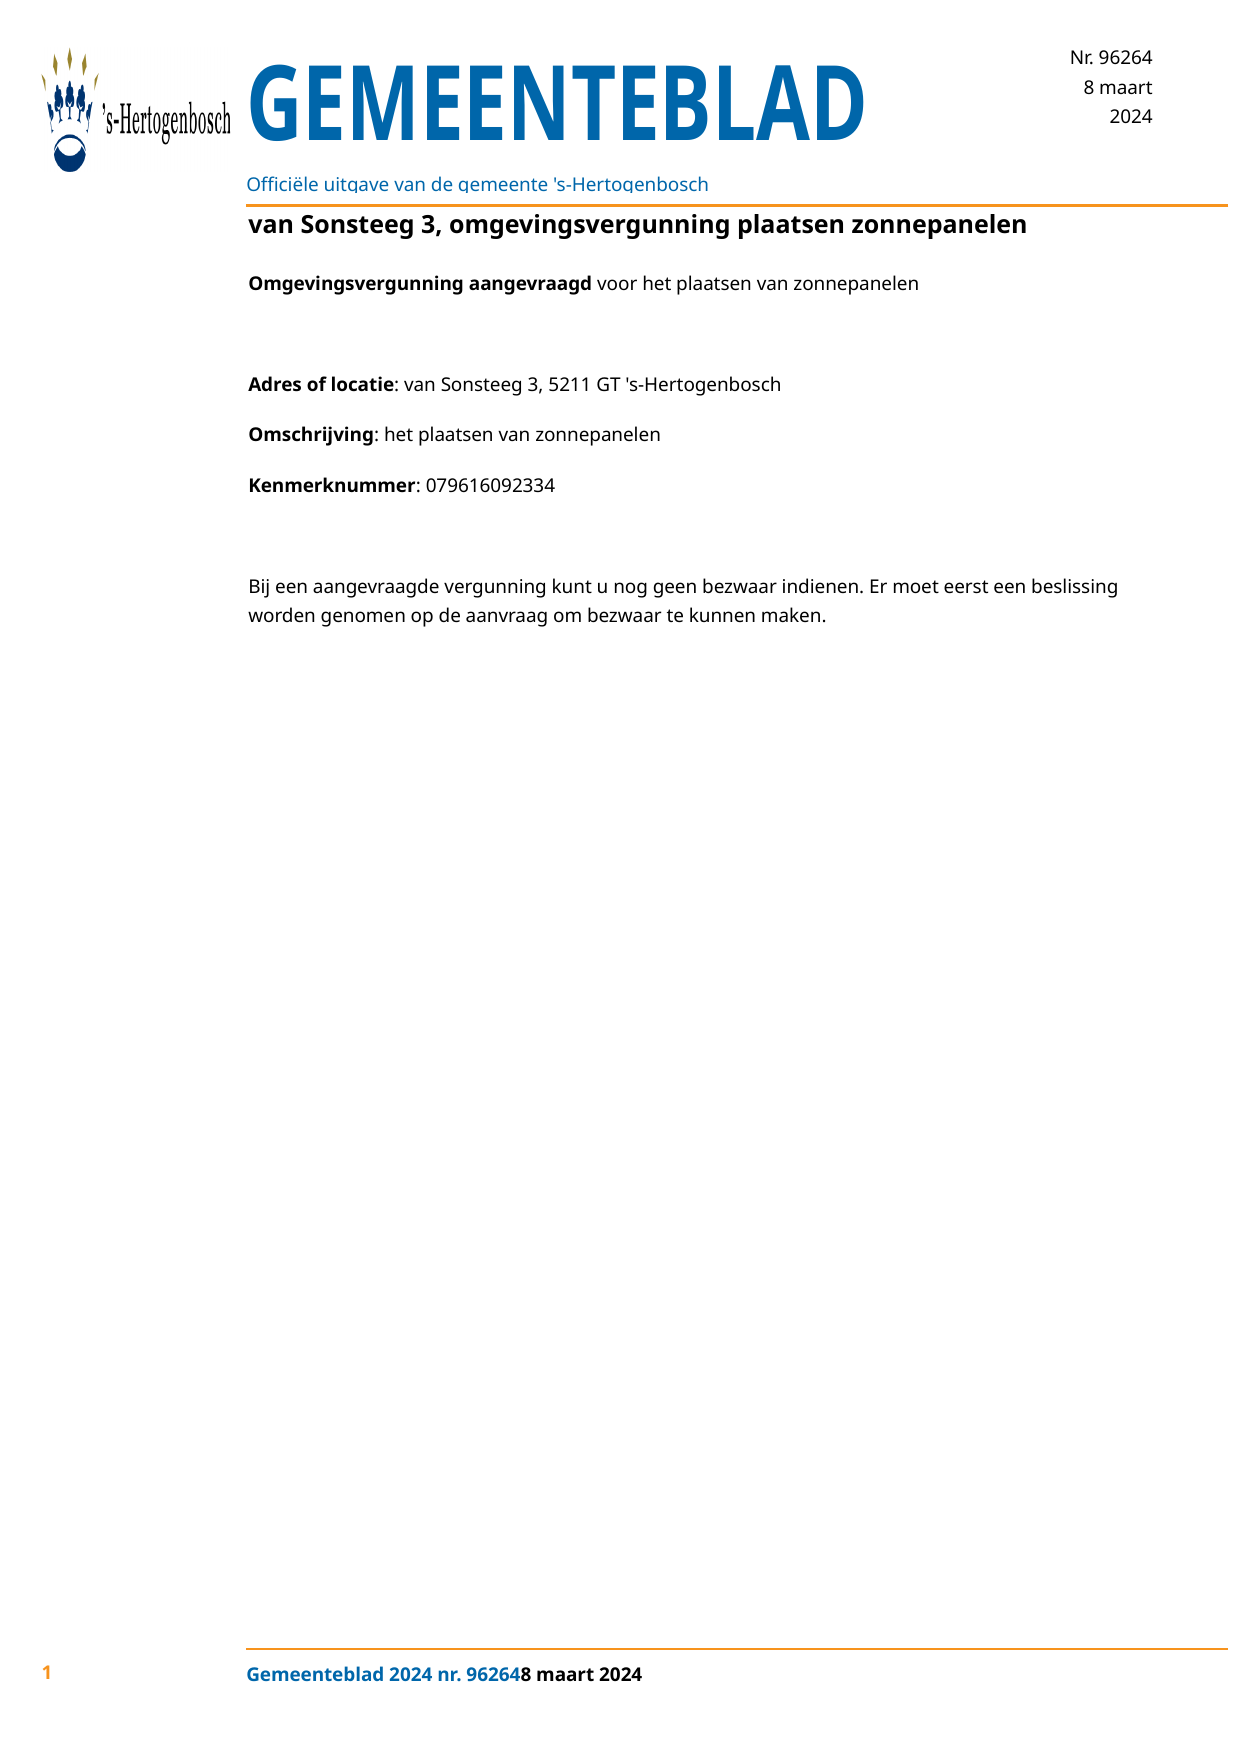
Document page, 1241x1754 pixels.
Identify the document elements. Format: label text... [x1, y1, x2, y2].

text van Sonsteeg 3, omgevingsvergunning plaatsen zonnepanelen [248, 207, 1152, 241]
text Adres of locatie: van Sonsteeg 3, 5211 GT 's-Hertogenbosch [248, 371, 1152, 397]
picture [41, 47, 231, 172]
text Omschrijving: het plaatsen van zonnepanelen [248, 422, 1152, 447]
text Kenmerknummer: 079616092334 [248, 472, 1152, 498]
text Bij een aangevraagde vergunning kunt u nog geen bezwaar indienen. Er moet eerst een beslissing worden genomen op de aanvraag om bezwaar te kunnen maken. [248, 573, 1152, 628]
text Omgevingsvergunning aangevraagd voor het plaatsen van zonnepanelen [248, 270, 1152, 296]
